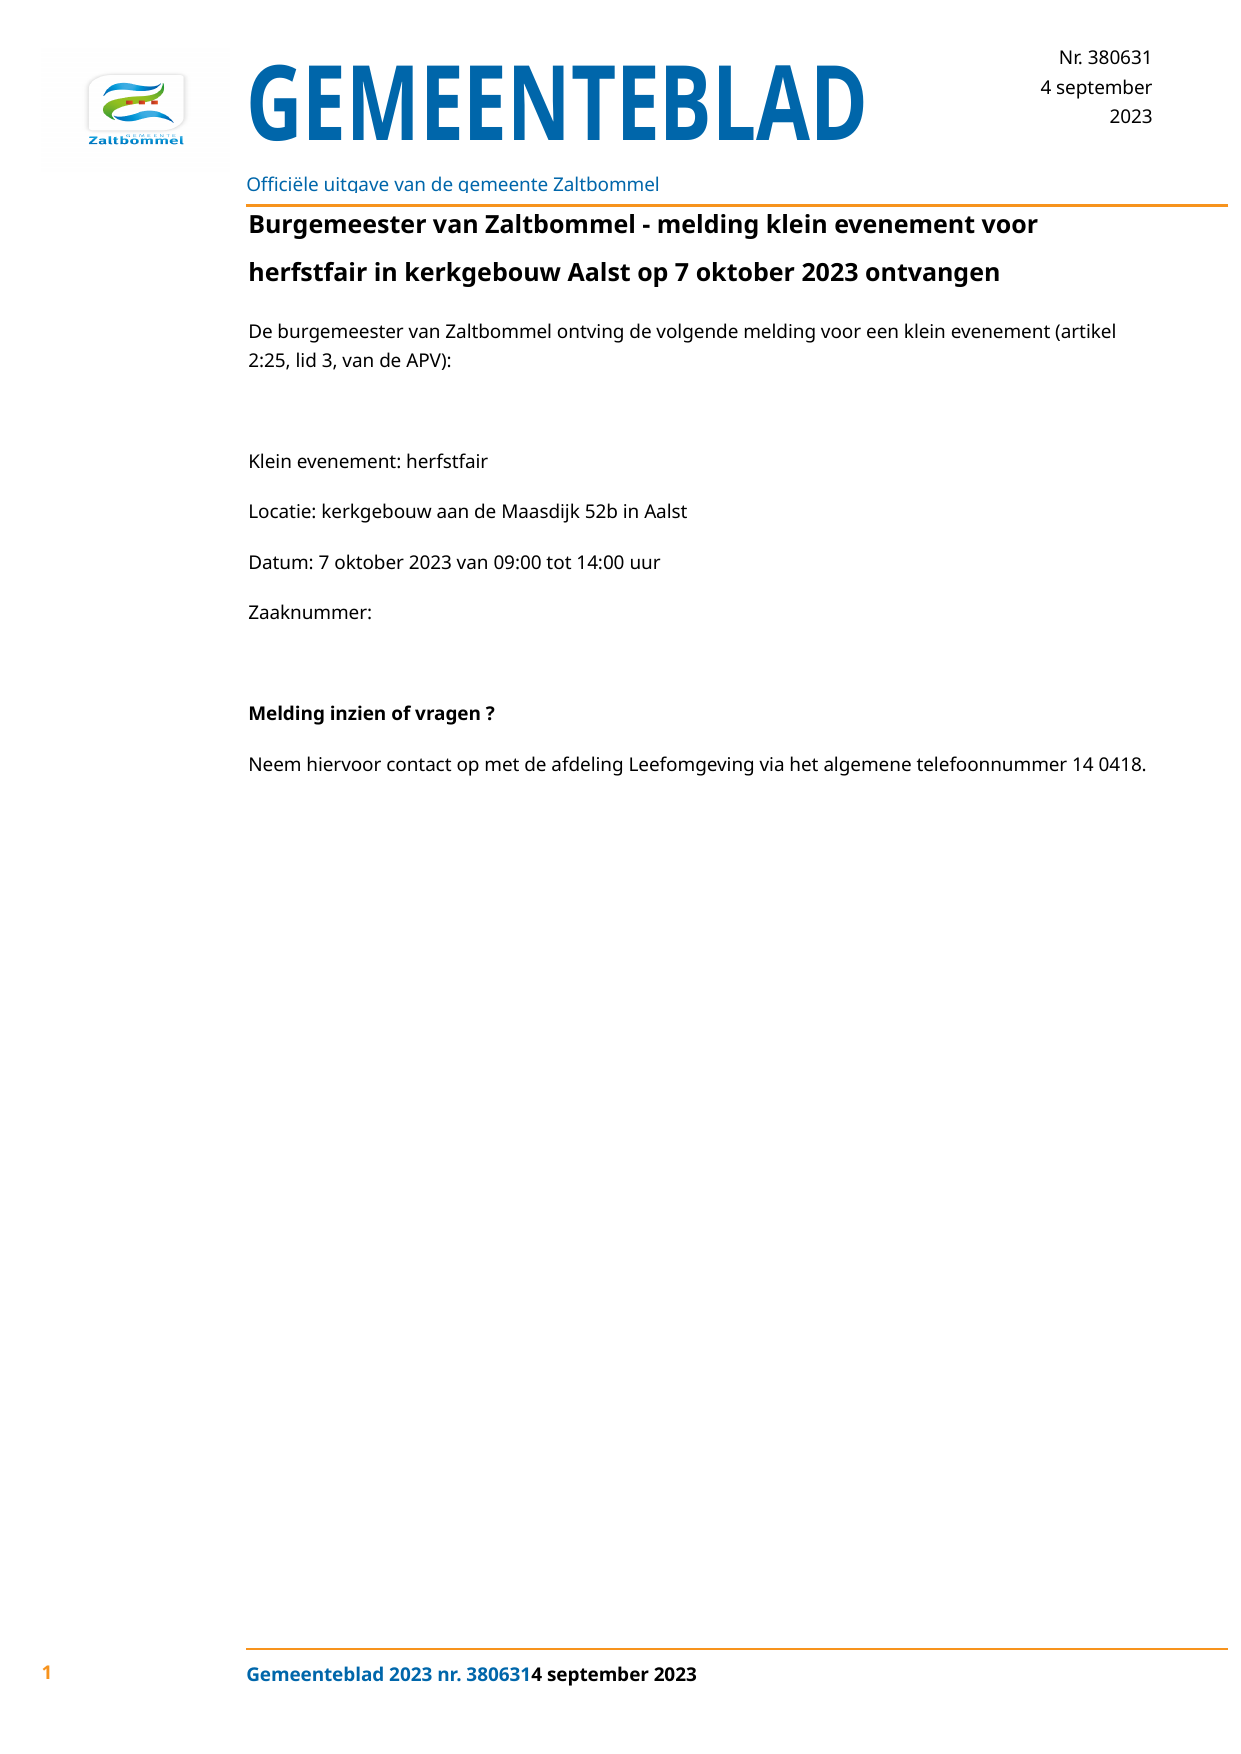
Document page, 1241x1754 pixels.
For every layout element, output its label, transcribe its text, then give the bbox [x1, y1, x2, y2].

text De burgemeester van Zaltbommel ontving de volgende melding voor een klein evenement (artikel 2:25, lid 3, van de APV): [248, 318, 1152, 373]
text Zaaknummer: [248, 599, 1152, 625]
text Neem hiervoor contact op met de afdeling Leefomgeving via het algemene telefoonnummer 14 0418. [248, 751, 1152, 777]
text Klein evenement: herfstfair [248, 448, 1152, 474]
picture [41, 47, 231, 172]
text Locatie: kerkgebouw aan de Maasdijk 52b in Aalst [248, 499, 1152, 524]
text Datum: 7 oktober 2023 van 09:00 tot 14:00 uur [248, 549, 1152, 575]
text Melding inzien of vragen ? [248, 700, 1152, 726]
text Burgemeester van Zaltbommel - melding klein evenement voor herfstfair in kerkgebouw Aalst op 7 oktober 2023 ontvangen [248, 207, 1152, 288]
